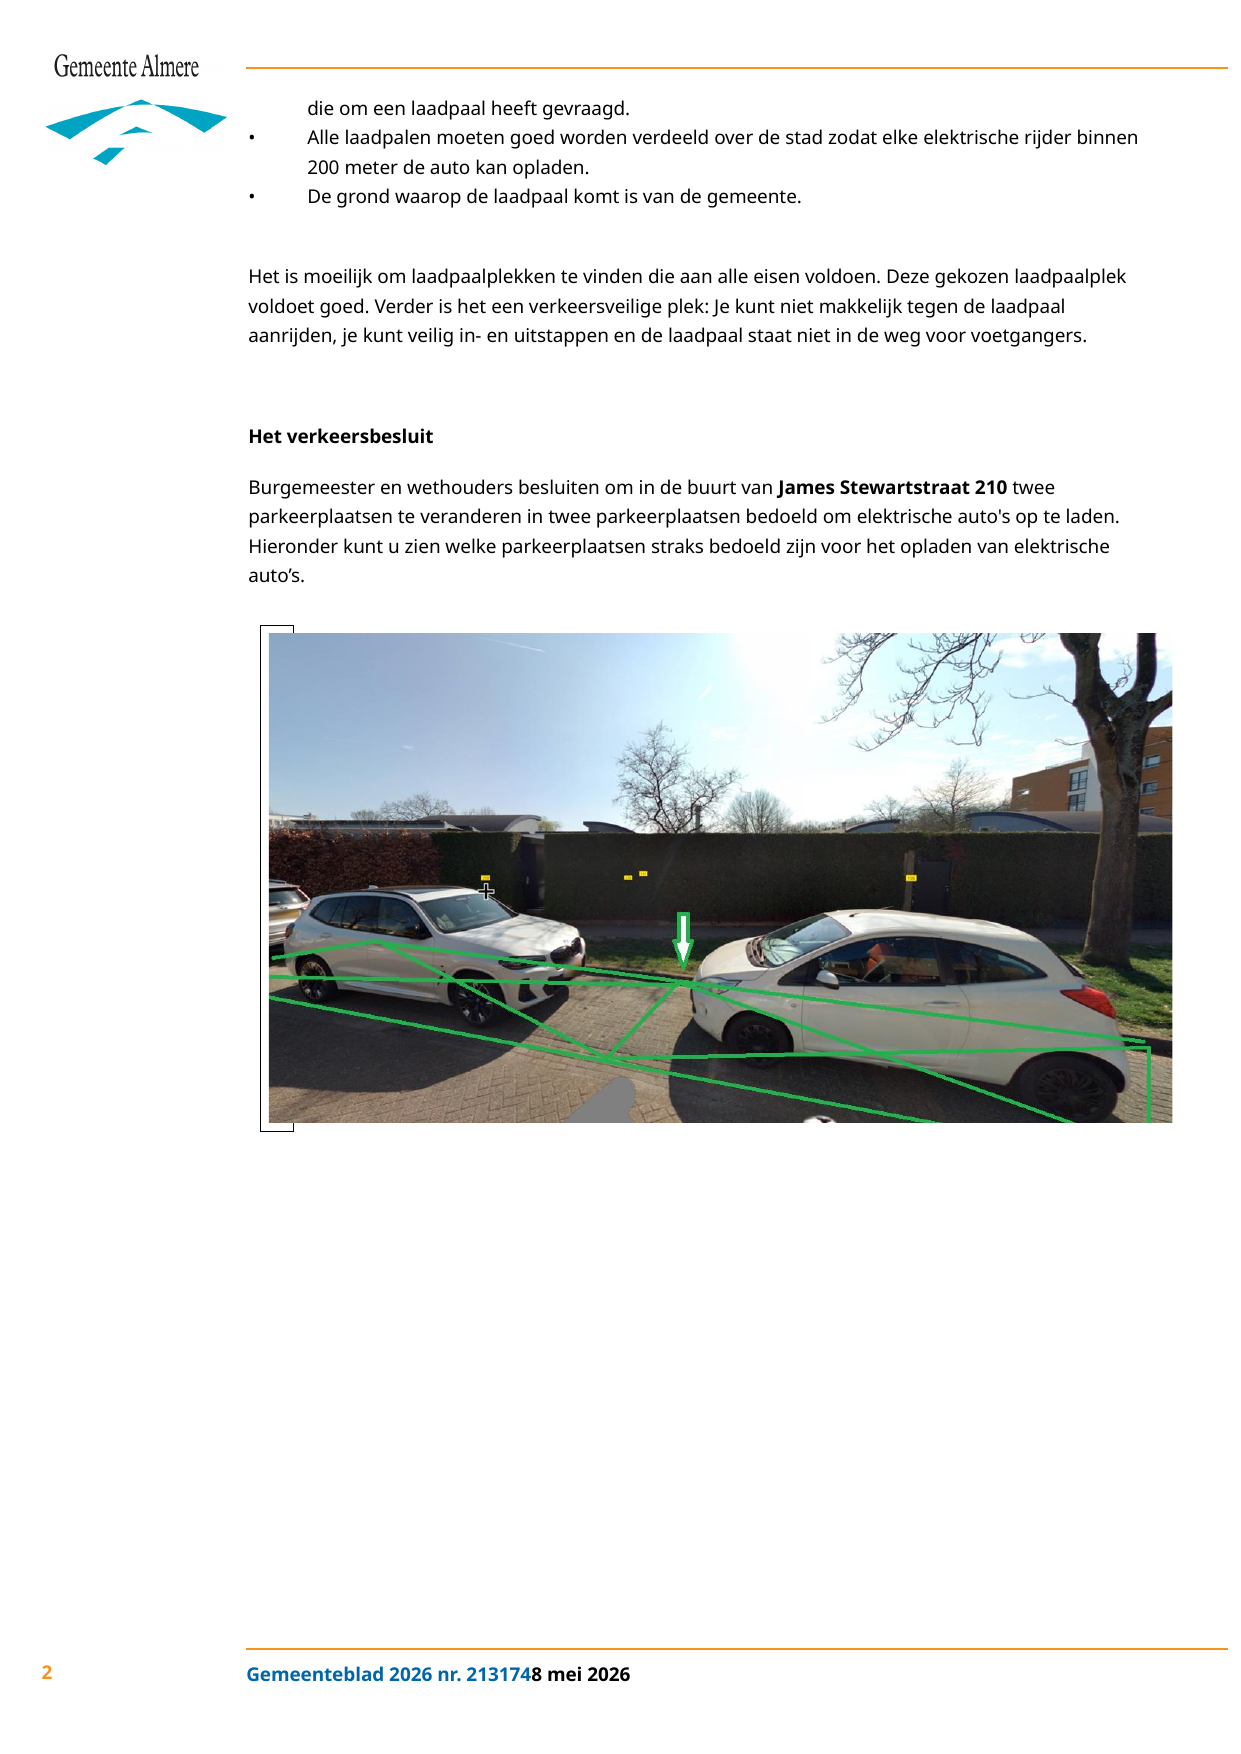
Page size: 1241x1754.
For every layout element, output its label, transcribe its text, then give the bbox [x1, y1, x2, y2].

text Burgemeester en wethouders besluiten om in de buurt van James Stewartstraat 210 twee parkeerplaatsen te veranderen in twee parkeerplaatsen bedoeld om elektrische auto's op te laden. Hieronder kunt u zien welke parkeerplaatsen straks bedoeld zijn voor het opladen van elektrische auto’s. [248, 474, 1152, 588]
list De grond waarop de laadpaal komt is van de gemeente. [248, 183, 1152, 209]
text Het is moeilijk om laadpaalplekken te vinden die aan alle eisen voldoen. Deze gekozen laadpaalplek voldoet goed. Verder is het een verkeersveilige plek: Je kunt niet makkelijk tegen de laadpaal aanrijden, je kunt veilig in- en uitstappen en de laadpaal staat niet in de weg voor voetgangers. [248, 263, 1152, 348]
picture [41, 47, 231, 172]
list die om een laadpaal heeft gevraagd. [248, 95, 1152, 121]
list Alle laadpalen moeten goed worden verdeeld over de stad zodat elke elektrische rijder binnen 200 meter de auto kan opladen. [248, 124, 1152, 180]
text Het verkeersbesluit [248, 423, 1152, 449]
picture [268, 633, 1173, 1123]
